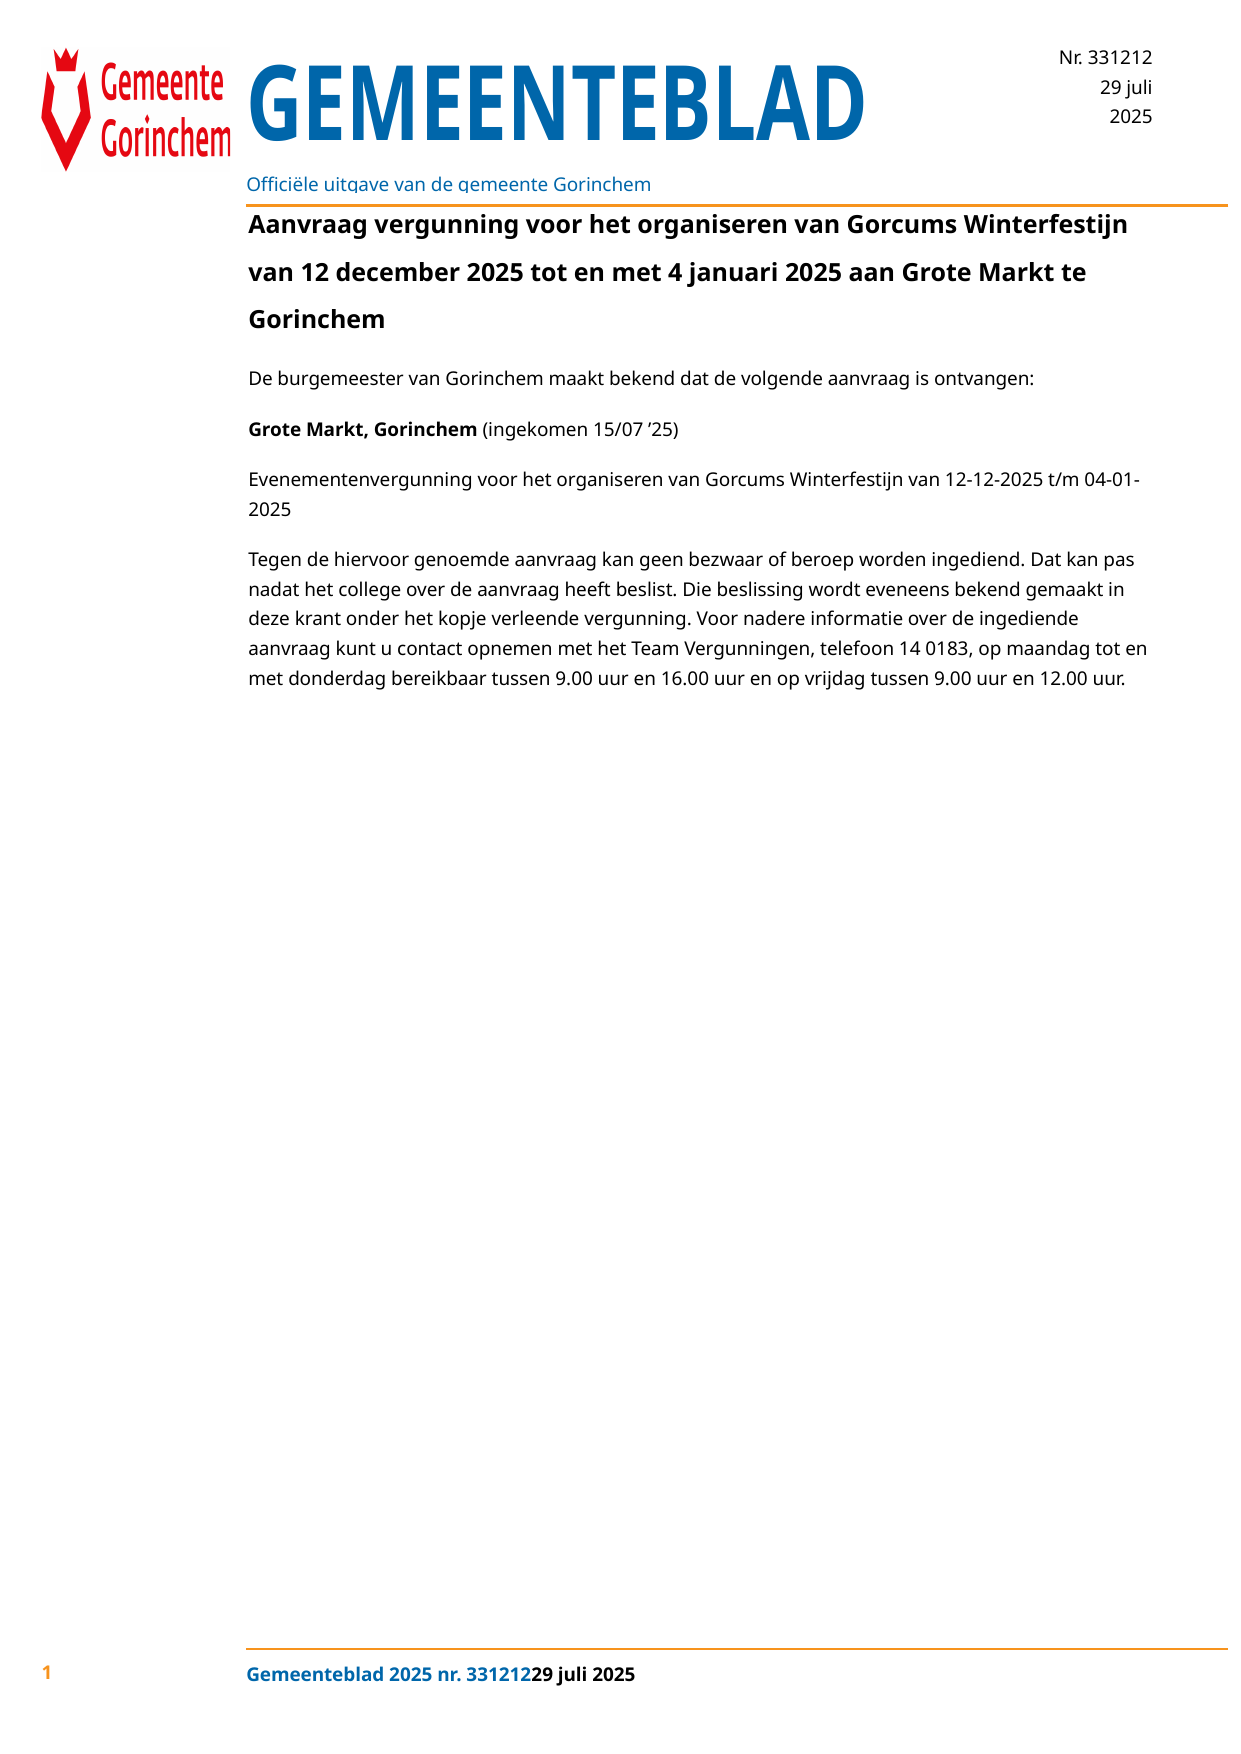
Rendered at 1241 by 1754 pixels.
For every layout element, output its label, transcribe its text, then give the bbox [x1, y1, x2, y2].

text Aanvraag vergunning voor het organiseren van Gorcums Winterfestijn van 12 december 2025 tot en met 4 januari 2025 aan Grote Markt te Gorinchem [248, 207, 1152, 336]
text De burgemeester van Gorinchem maakt bekend dat de volgende aanvraag is ontvangen: [248, 366, 1152, 391]
text Evenementenvergunning voor het organiseren van Gorcums Winterfestijn van 12-12-2025 t/m 04-01-2025 [248, 466, 1152, 522]
text Grote Markt, Gorinchem (ingekomen 15/07 ’25) [248, 416, 1152, 442]
picture [41, 47, 231, 172]
text Tegen de hiervoor genoemde aanvraag kan geen bezwaar of beroep worden ingediend. Dat kan pas nadat het college over de aanvraag heeft beslist. Die beslissing wordt eveneens bekend gemaakt in deze krant onder het kopje verleende vergunning. Voor nadere informatie over de ingediende aanvraag kunt u contact opnemen met het Team Vergunningen, telefoon 14 0183, op maandag tot en met donderdag bereikbaar tussen 9.00 uur en 16.00 uur en op vrijdag tussen 9.00 uur en 12.00 uur. [248, 546, 1152, 690]
